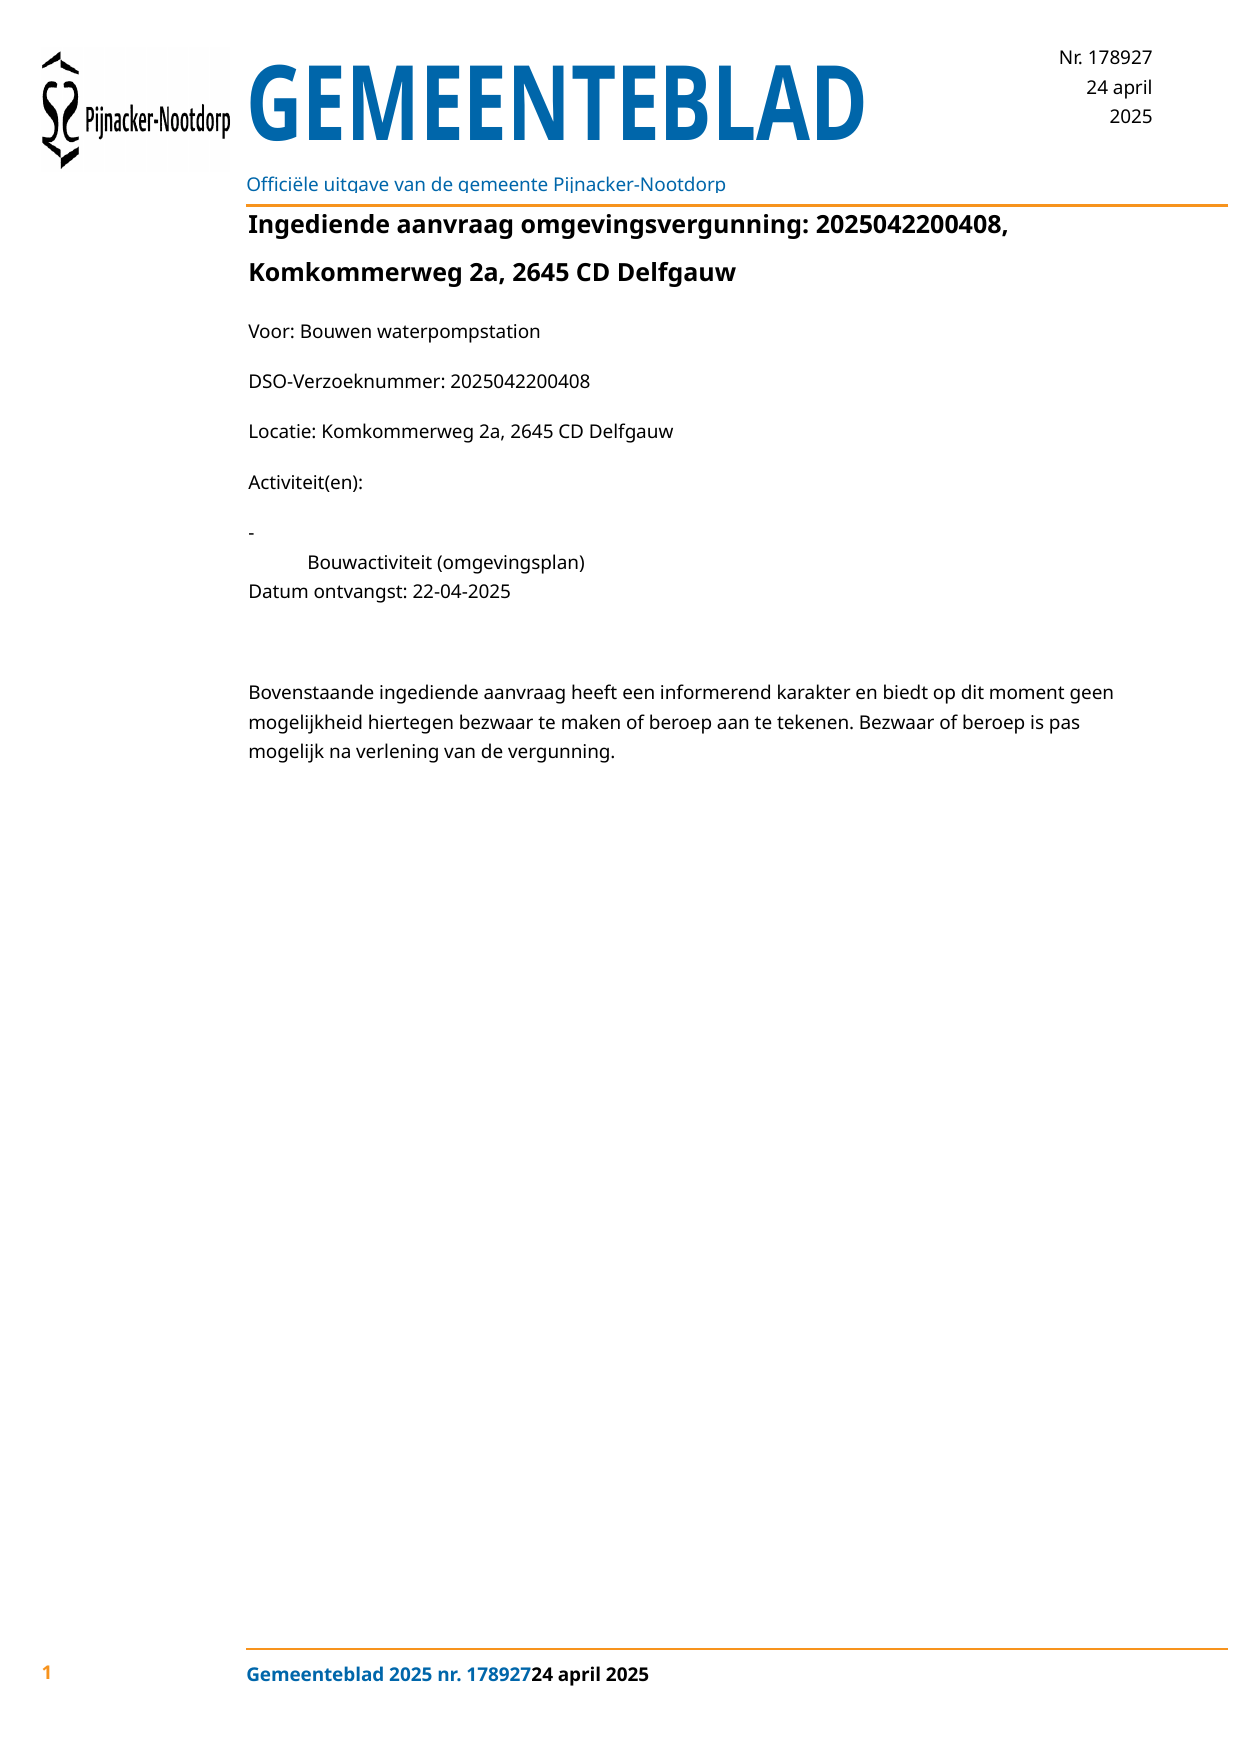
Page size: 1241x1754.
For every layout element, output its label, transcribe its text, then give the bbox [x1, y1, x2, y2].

text Locatie: Komkommerweg 2a, 2645 CD Delfgauw [248, 419, 1152, 444]
text Bovenstaande ingediende aanvraag heeft een informerend karakter en biedt op dit moment geen mogelijkheid hiertegen bezwaar te maken of beroep aan te tekenen. Bezwaar of beroep is pas mogelijk na verlening van de vergunning. [248, 679, 1152, 764]
picture [41, 47, 231, 172]
text Ingediende aanvraag omgevingsvergunning: 2025042200408, Komkommerweg 2a, 2645 CD Delfgauw [248, 207, 1152, 288]
text Activiteit(en): [248, 469, 1152, 495]
text Voor: Bouwen waterpompstation [248, 318, 1152, 344]
list Bouwactiviteit (omgevingsplan) [248, 549, 1152, 575]
text Datum ontvangst: 22-04-2025 [248, 579, 1152, 604]
text DSO-Verzoeknummer: 2025042200408 [248, 368, 1152, 394]
